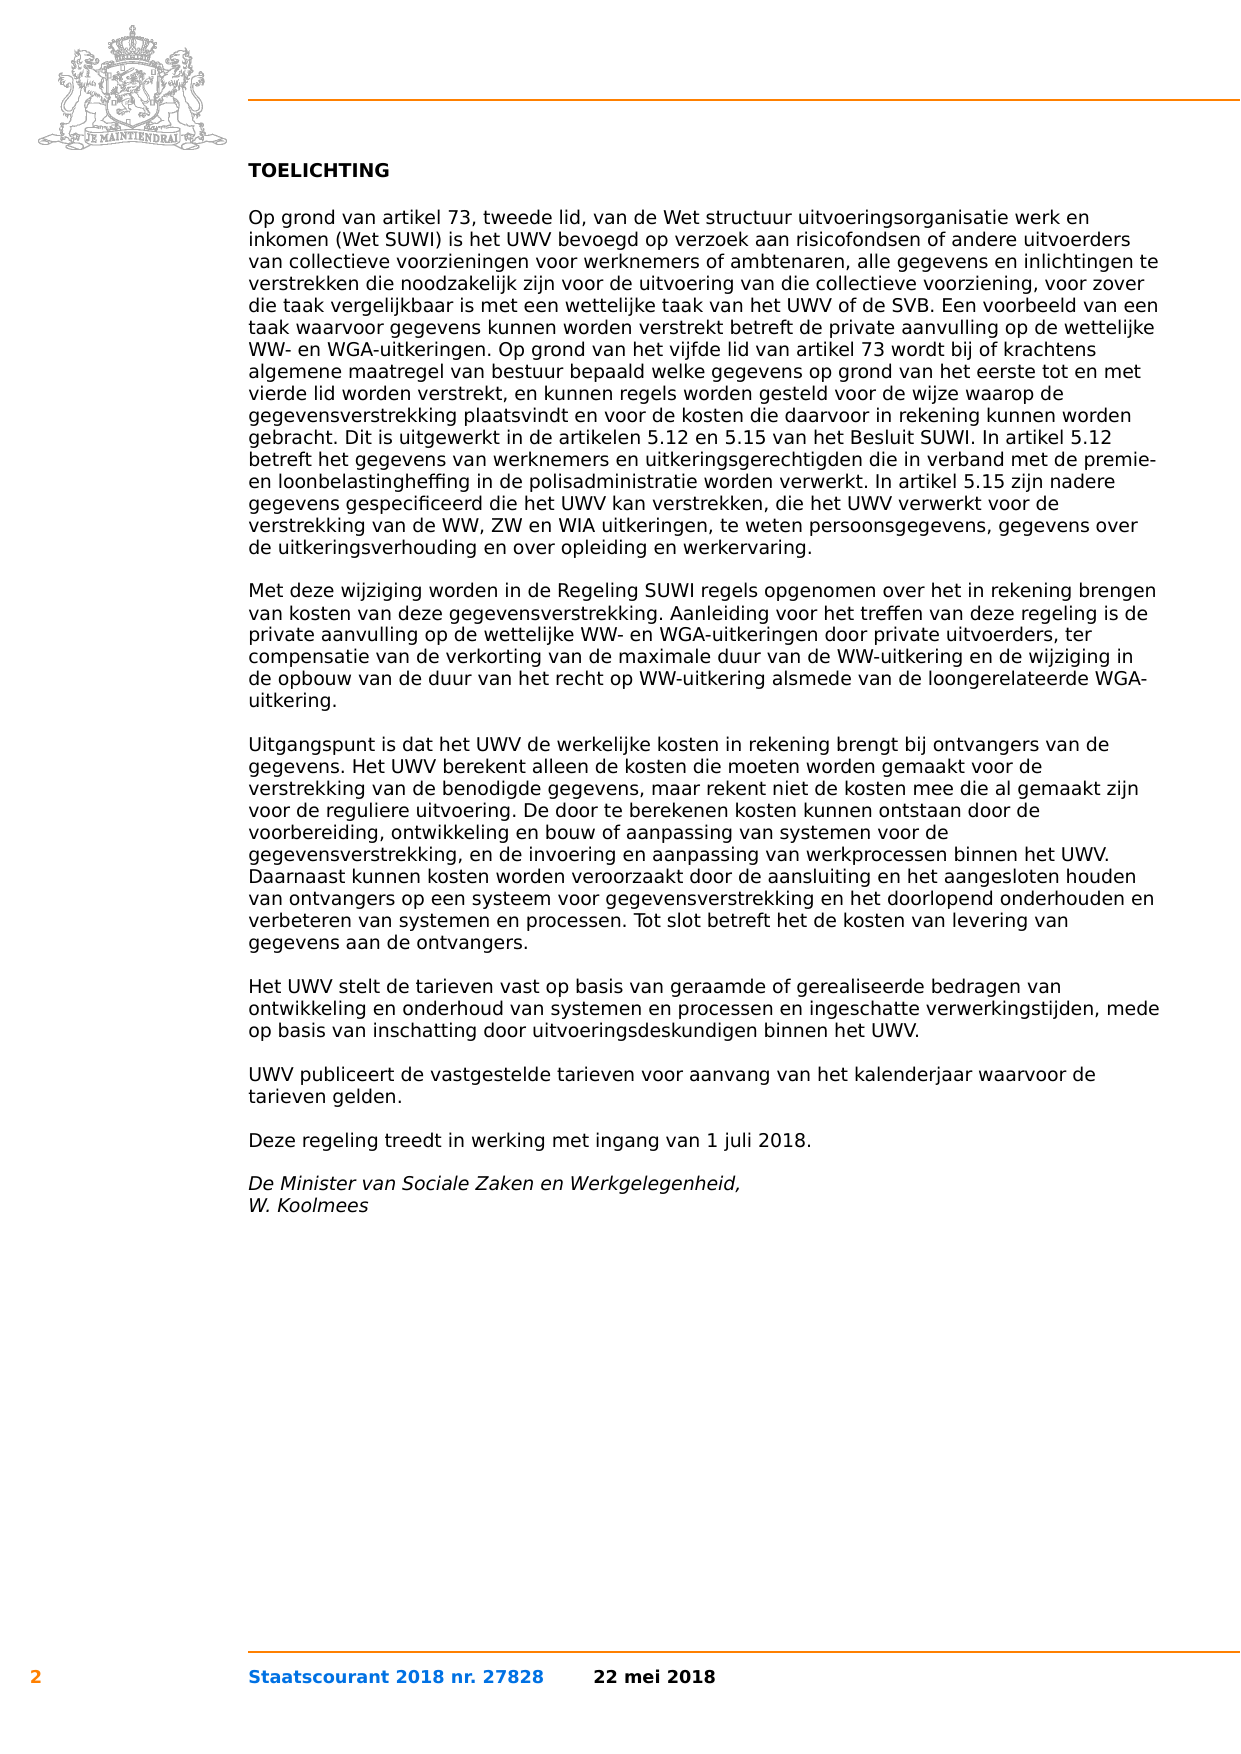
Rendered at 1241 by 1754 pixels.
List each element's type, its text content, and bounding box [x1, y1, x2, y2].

text De Minister van Sociale Zaken en Werkgelegenheid, W. Koolmees [248, 1173, 1163, 1217]
text UWV publiceert de vastgestelde tarieven voor aanvang van het kalenderjaar waarvoor de tarieven gelden. [248, 1064, 1163, 1108]
subtitle TOELICHTING [248, 160, 1163, 182]
text Met deze wijziging worden in de Regeling SUWI regels opgenomen over het in rekening brengen van kosten van deze gegevensverstrekking. Aanleiding voor het treffen van deze regeling is de private aanvulling op de wettelijke WW- en WGA-uitkeringen door private uitvoerders, ter compensatie van de verkorting van de maximale duur van de WW-uitkering en de wijziging in de opbouw van de duur van het recht op WW-uitkering alsmede van de loongerelateerde WGA-uitkering. [248, 580, 1163, 712]
picture [38, 25, 227, 150]
text Uitgangspunt is dat het UWV de werkelijke kosten in rekening brengt bij ontvangers van de gegevens. Het UWV berekent alleen de kosten die moeten worden gemaakt voor de verstrekking van de benodigde gegevens, maar rekent niet de kosten mee die al gemaakt zijn voor de reguliere uitvoering. De door te berekenen kosten kunnen ontstaan door de voorbereiding, ontwikkeling en bouw of aanpassing van systemen voor de gegevensverstrekking, en de invoering en aanpassing van werkprocessen binnen het UWV. Daarnaast kunnen kosten worden veroorzaakt door de aansluiting en het aangesloten houden van ontvangers op een systeem voor gegevensverstrekking en het doorlopend onderhouden en verbeteren van systemen en processen. Tot slot betreft het de kosten van levering van gegevens aan de ontvangers. [248, 734, 1163, 954]
text Op grond van artikel 73, tweede lid, van de Wet structuur uitvoeringsorganisatie werk en inkomen (Wet SUWI) is het UWV bevoegd op verzoek aan risicofondsen of andere uitvoerders van collectieve voorzieningen voor werknemers of ambtenaren, alle gegevens en inlichtingen te verstrekken die noodzakelijk zijn voor de uitvoering van die collectieve voorziening, voor zover die taak vergelijkbaar is met een wettelijke taak van het UWV of de SVB. Een voorbeeld van een taak waarvoor gegevens kunnen worden verstrekt betreft de private aanvulling op de wettelijke WW- en WGA-uitkeringen. Op grond van het vijfde lid van artikel 73 wordt bij of krachtens algemene maatregel van bestuur bepaald welke gegevens op grond van het eerste tot en met vierde lid worden verstrekt, en kunnen regels worden gesteld voor de wijze waarop de gegevensverstrekking plaatsvindt en voor de kosten die daarvoor in rekening kunnen worden gebracht. Dit is uitgewerkt in de artikelen 5.12 en 5.15 van het Besluit SUWI. In artikel 5.12 betreft het gegevens van werknemers en uitkeringsgerechtigden die in verband met de premie- en loonbelastingheffing in de polisadministratie worden verwerkt. In artikel 5.15 zijn nadere gegevens gespecificeerd die het UWV kan verstrekken, die het UWV verwerkt voor de verstrekking van de WW, ZW en WIA uitkeringen, te weten persoonsgegevens, gegevens over de uitkeringsverhouding en over opleiding en werkervaring. [248, 207, 1163, 558]
text Deze regeling treedt in werking met ingang van 1 juli 2018. [248, 1129, 1163, 1151]
text Het UWV stelt de tarieven vast op basis van geraamde of gerealiseerde bedragen van ontwikkeling en onderhoud van systemen en processen en ingeschatte verwerkingstijden, mede op basis van inschatting door uitvoeringsdeskundigen binnen het UWV. [248, 976, 1163, 1042]
